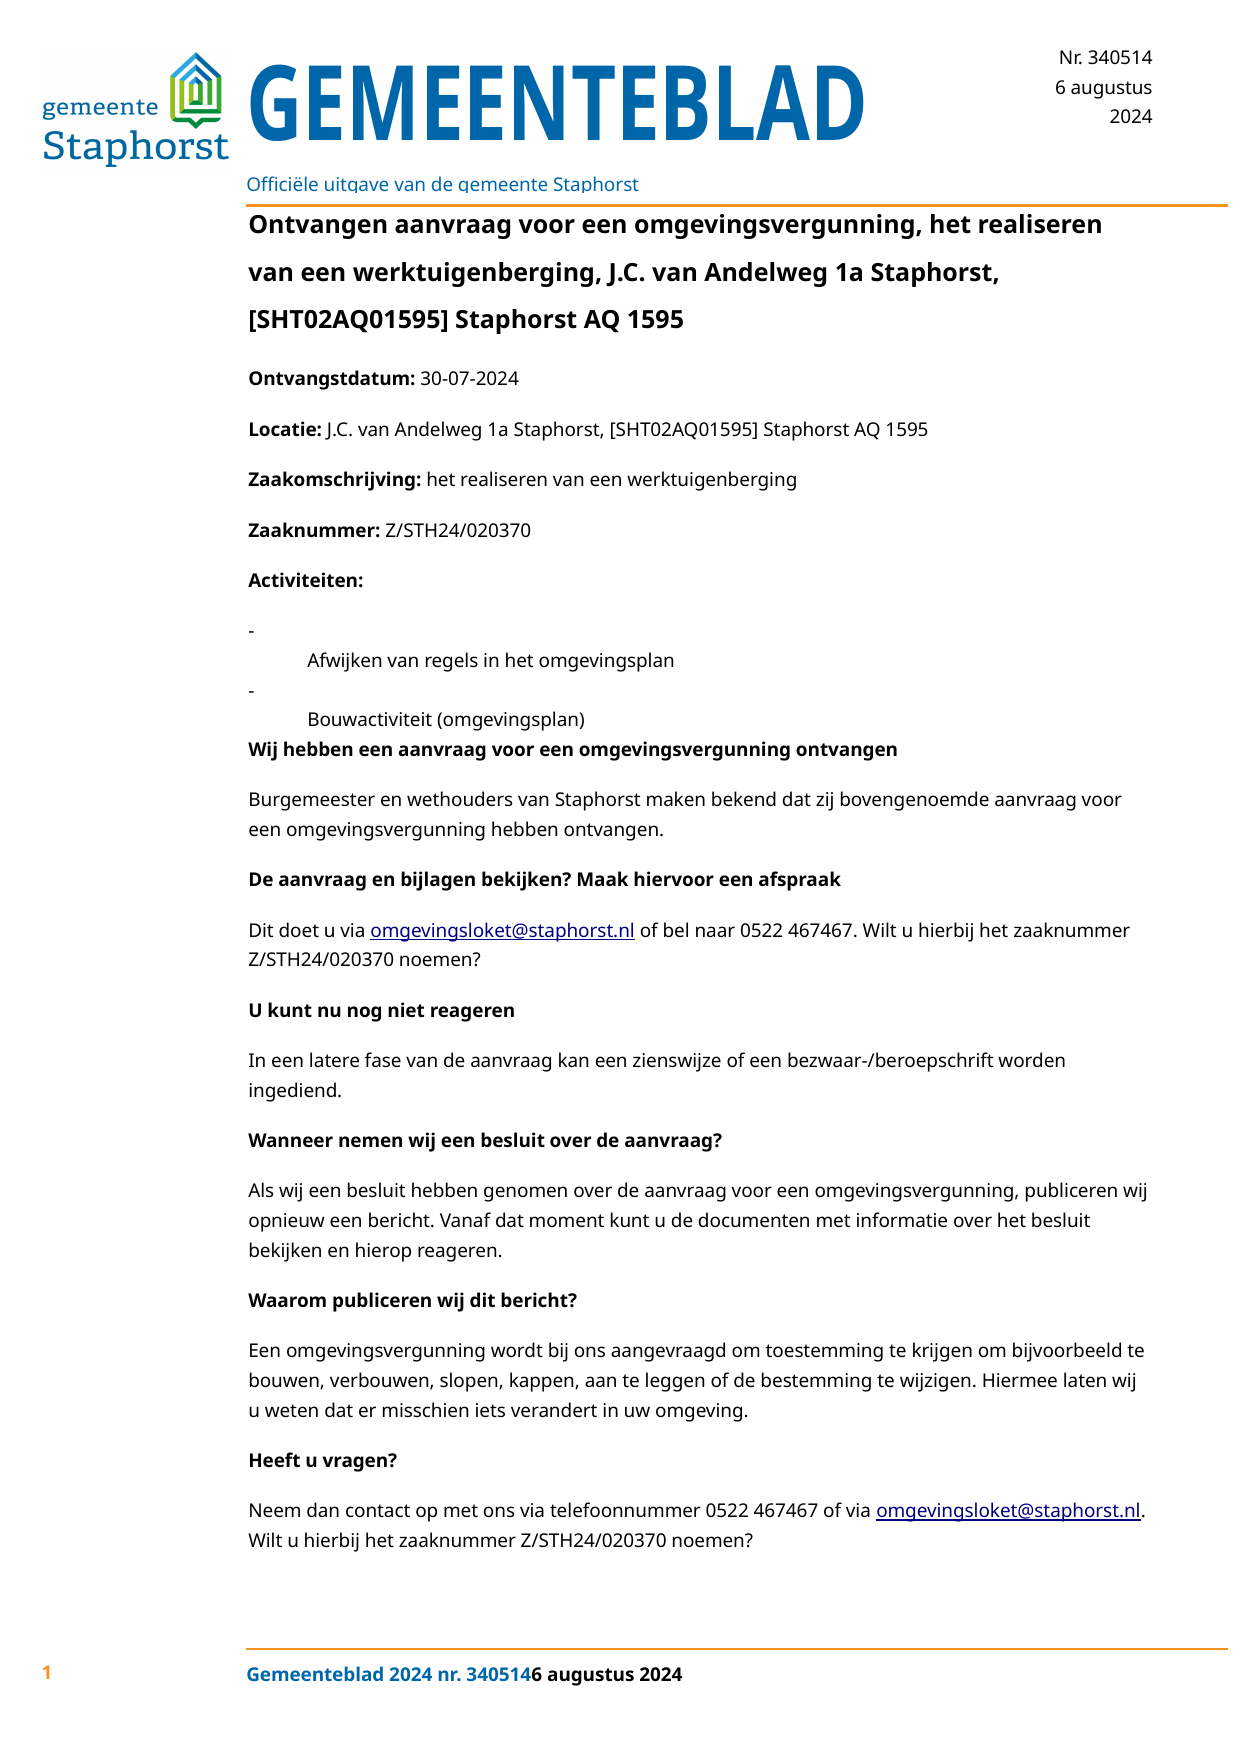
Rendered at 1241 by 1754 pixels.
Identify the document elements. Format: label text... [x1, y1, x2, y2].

text Neem dan contact op met ons via telefoonnummer 0522 467467 of via omgevingsloket@staphorst.nl. Wilt u hierbij het zaaknummer Z/STH24/020370 noemen? [248, 1498, 1152, 1553]
text Wij hebben een aanvraag voor een omgevingsvergunning ontvangen [248, 736, 1152, 762]
text Heeft u vragen? [248, 1447, 1152, 1473]
picture [41, 47, 231, 172]
text Ontvangstdatum: 30-07-2024 [248, 366, 1152, 391]
text Ontvangen aanvraag voor een omgevingsvergunning, het realiseren van een werktuigenberging, J.C. van Andelweg 1a Staphorst, [SHT02AQ01595] Staphorst AQ 1595 [248, 207, 1152, 336]
text Dit doet u via omgevingsloket@staphorst.nl of bel naar 0522 467467. Wilt u hierbij het zaaknummer Z/STH24/020370 noemen? [248, 917, 1152, 972]
text Burgemeester en wethouders van Staphorst maken bekend dat zij bovengenoemde aanvraag voor een omgevingsvergunning hebben ontvangen. [248, 786, 1152, 842]
text In een latere fase van de aanvraag kan een zienswijze of een bezwaar-/beroepschrift worden ingediend. [248, 1047, 1152, 1102]
text Wanneer nemen wij een besluit over de aanvraag? [248, 1127, 1152, 1153]
text U kunt nu nog niet reageren [248, 997, 1152, 1022]
text Waarom publiceren wij dit bericht? [248, 1287, 1152, 1313]
text Activiteiten: [248, 567, 1152, 593]
text Zaaknummer: Z/STH24/020370 [248, 517, 1152, 542]
list Bouwactiviteit (omgevingsplan) [248, 706, 1152, 732]
text Als wij een besluit hebben genomen over de aanvraag voor een omgevingsvergunning, publiceren wij opnieuw een bericht. Vanaf dat moment kunt u de documenten met informatie over het besluit bekijken en hierop reageren. [248, 1178, 1152, 1262]
text Zaakomschrijving: het realiseren van een werktuigenberging [248, 466, 1152, 492]
list Afwijken van regels in het omgevingsplan [248, 647, 1152, 673]
text Een omgevingsvergunning wordt bij ons aangevraagd om toestemming te krijgen om bijvoorbeeld te bouwen, verbouwen, slopen, kappen, aan te leggen of de bestemming te wijzigen. Hiermee laten wij u weten dat er misschien iets verandert in uw omgeving. [248, 1338, 1152, 1422]
text De aanvraag en bijlagen bekijken? Maak hiervoor een afspraak [248, 866, 1152, 892]
text Locatie: J.C. van Andelweg 1a Staphorst, [SHT02AQ01595] Staphorst AQ 1595 [248, 416, 1152, 442]
